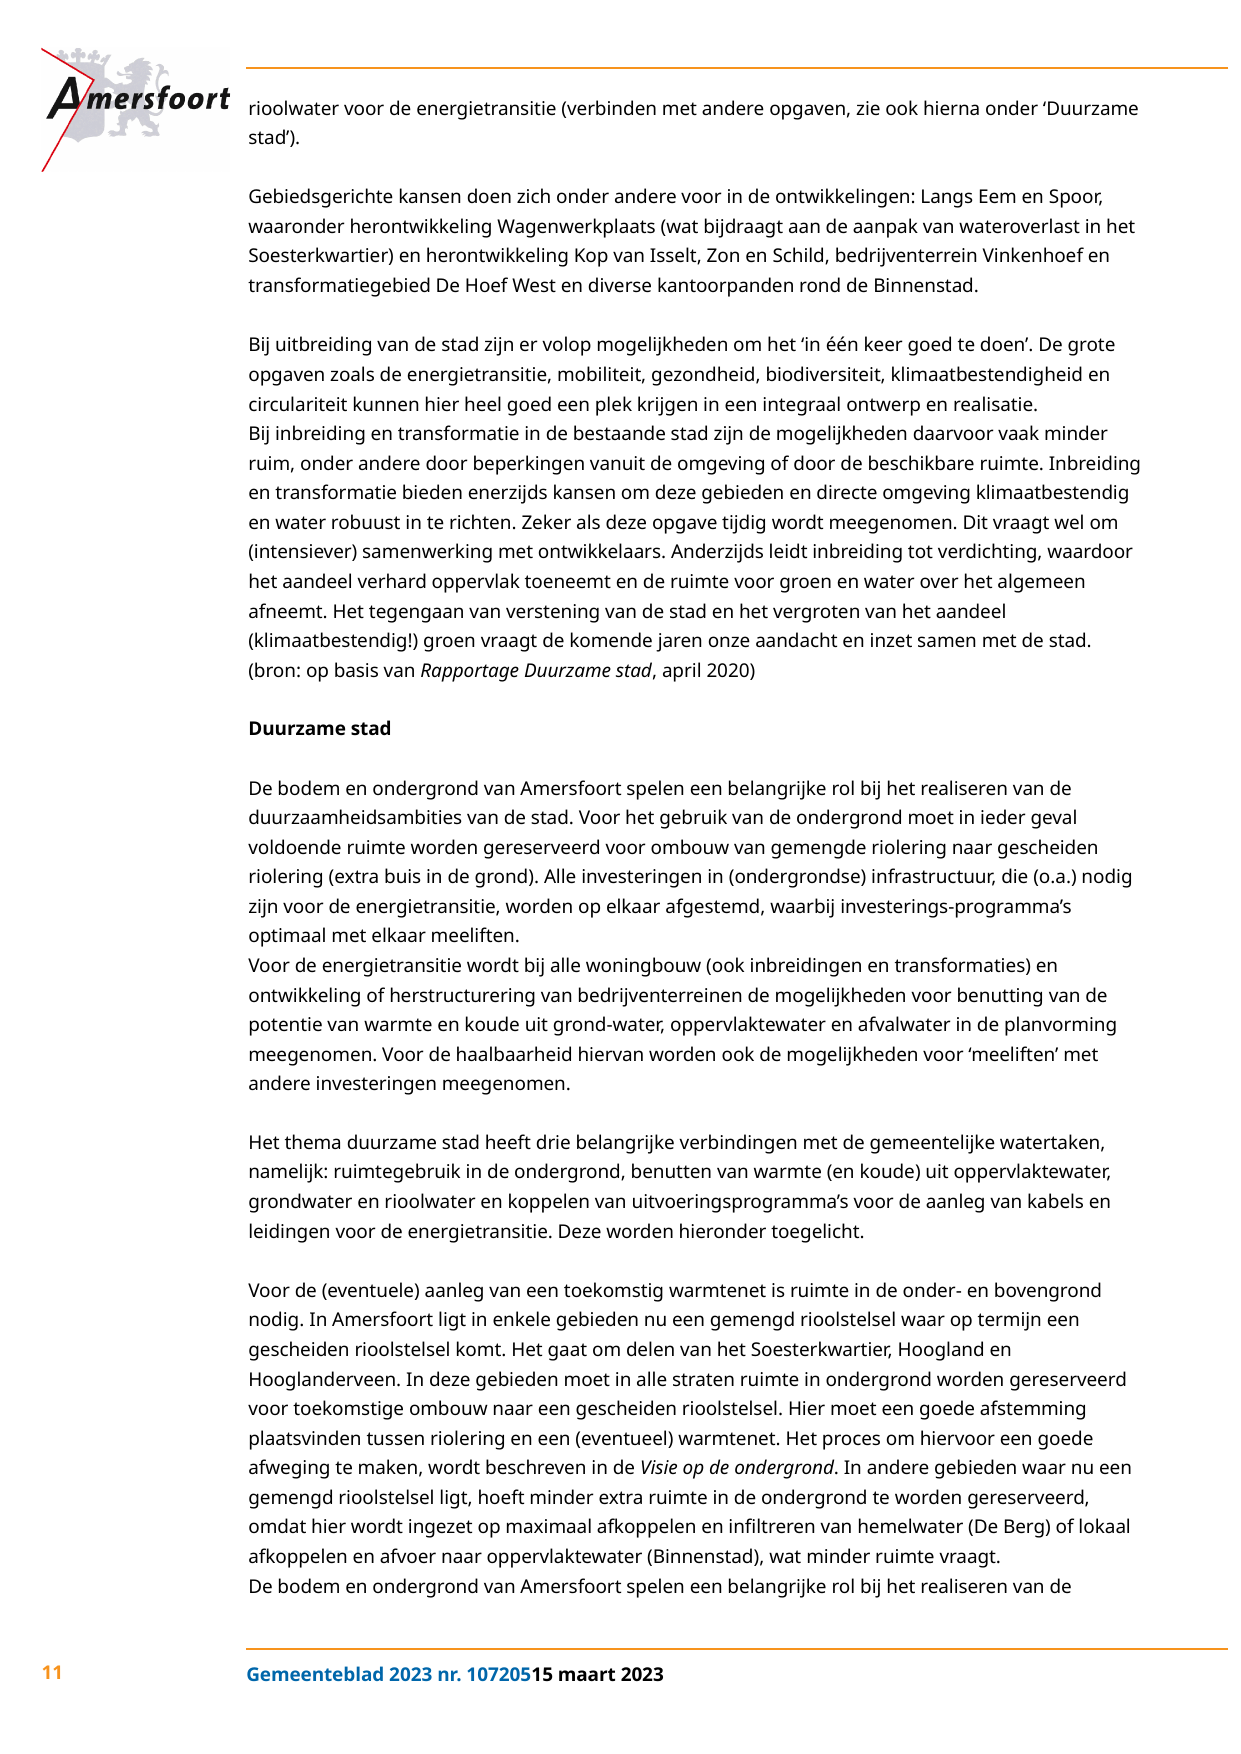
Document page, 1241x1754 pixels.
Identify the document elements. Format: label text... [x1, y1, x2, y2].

text De bodem en ondergrond van Amersfoort spelen een belangrijke rol bij het realiseren van de [248, 1573, 1152, 1599]
table_header De bodem en ondergrond van Amersfoort spelen een belangrijke rol bij het realiseren van de duurzaamheidsambities van de stad. Voor het gebruik van de ondergrond moet in ieder geval voldoende ruimte worden gereserveerd voor ombouw van gemengde riolering naar gescheiden riolering (extra buis in de grond). Alle investeringen in (ondergrondse) infrastructuur, die (o.a.) nodig zijn voor de energietransitie, worden op elkaar afgestemd, waarbij investerings-programma’s optimaal met elkaar meeliften. Voor de energietransitie wordt bij alle woningbouw (ook inbreidingen en transformaties) en ontwikkeling of herstructurering van bedrijventerreinen de mogelijkheden voor benutting van de potentie van warmte en koude uit grond-water, oppervlaktewater en afvalwater in de planvorming meegenomen. Voor de haalbaarheid hiervan worden ook de mogelijkheden voor ‘meeliften’ met andere investeringen meegenomen. [248, 775, 1152, 1096]
picture [41, 47, 231, 172]
text Voor de (eventuele) aanleg van een toekomstig warmtenet is ruimte in de onder- en bovengrond nodig. In Amersfoort ligt in enkele gebieden nu een gemengd rioolstelsel waar op termijn een gescheiden rioolstelsel komt. Het gaat om delen van het Soesterkwartier, Hoogland en Hooglanderveen. In deze gebieden moet in alle straten ruimte in ondergrond worden gereserveerd voor toekomstige ombouw naar een gescheiden rioolstelsel. Hier moet een goede afstemming plaatsvinden tussen riolering en een (eventueel) warmtenet. Het proces om hiervoor een goede afweging te maken, wordt beschreven in de Visie op de ondergrond. In andere gebieden waar nu een gemengd rioolstelsel ligt, hoeft minder extra ruimte in de ondergrond te worden gereserveerd, omdat hier wordt ingezet op maximaal afkoppelen en infiltreren van hemelwater (De Berg) of lokaal afkoppelen en afvoer naar oppervlaktewater (Binnenstad), wat minder ruimte vraagt. [248, 1277, 1152, 1569]
text Het thema duurzame stad heeft drie belangrijke verbindingen met de gemeentelijke watertaken, namelijk: ruimtegebruik in de ondergrond, benutten van warmte (en koude) uit oppervlaktewater, grondwater en rioolwater en koppelen van uitvoeringsprogramma’s voor de aanleg van kabels en leidingen voor de energietransitie. Deze worden hieronder toegelicht. [248, 1129, 1152, 1244]
text rioolwater voor de energietransitie (verbinden met andere opgaven, zie ook hierna onder ‘Duurzame stad’). [248, 95, 1152, 150]
text Gebiedsgerichte kansen doen zich onder andere voor in de ontwikkelingen: Langs Eem en Spoor, waaronder herontwikkeling Wagenwerkplaats (wat bijdraagt aan de aanpak van wateroverlast in het Soesterkwartier) en herontwikkeling Kop van Isselt, Zon en Schild, bedrijventerrein Vinkenhoef en transformatiegebied De Hoef West en diverse kantoorpanden rond de Binnenstad. [248, 183, 1152, 298]
table_header Bij uitbreiding van de stad zijn er volop mogelijkheden om het ‘in één keer goed te doen’. De grote opgaven zoals de energietransitie, mobiliteit, gezondheid, biodiversiteit, klimaatbestendigheid en circulariteit kunnen hier heel goed een plek krijgen in een integraal ontwerp en realisatie. Bij inbreiding en transformatie in de bestaande stad zijn de mogelijkheden daarvoor vaak minder ruim, onder andere door beperkingen vanuit de omgeving of door de beschikbare ruimte. Inbreiding en transformatie bieden enerzijds kansen om deze gebieden en directe omgeving klimaatbestendig en water robuust in te richten. Zeker als deze opgave tijdig wordt meegenomen. Dit vraagt wel om (intensiever) samenwerking met ontwikkelaars. Anderzijds leidt inbreiding tot verdichting, waardoor het aandeel verhard oppervlak toeneemt en de ruimte voor groen en water over het algemeen afneemt. Het tegengaan van verstening van de stad en het vergroten van het aandeel (klimaatbestendig!) groen vraagt de komende jaren onze aandacht en inzet samen met de stad. (bron: op basis van Rapportage Duurzame stad, april 2020) [248, 332, 1152, 683]
text Duurzame stad [248, 716, 1152, 741]
